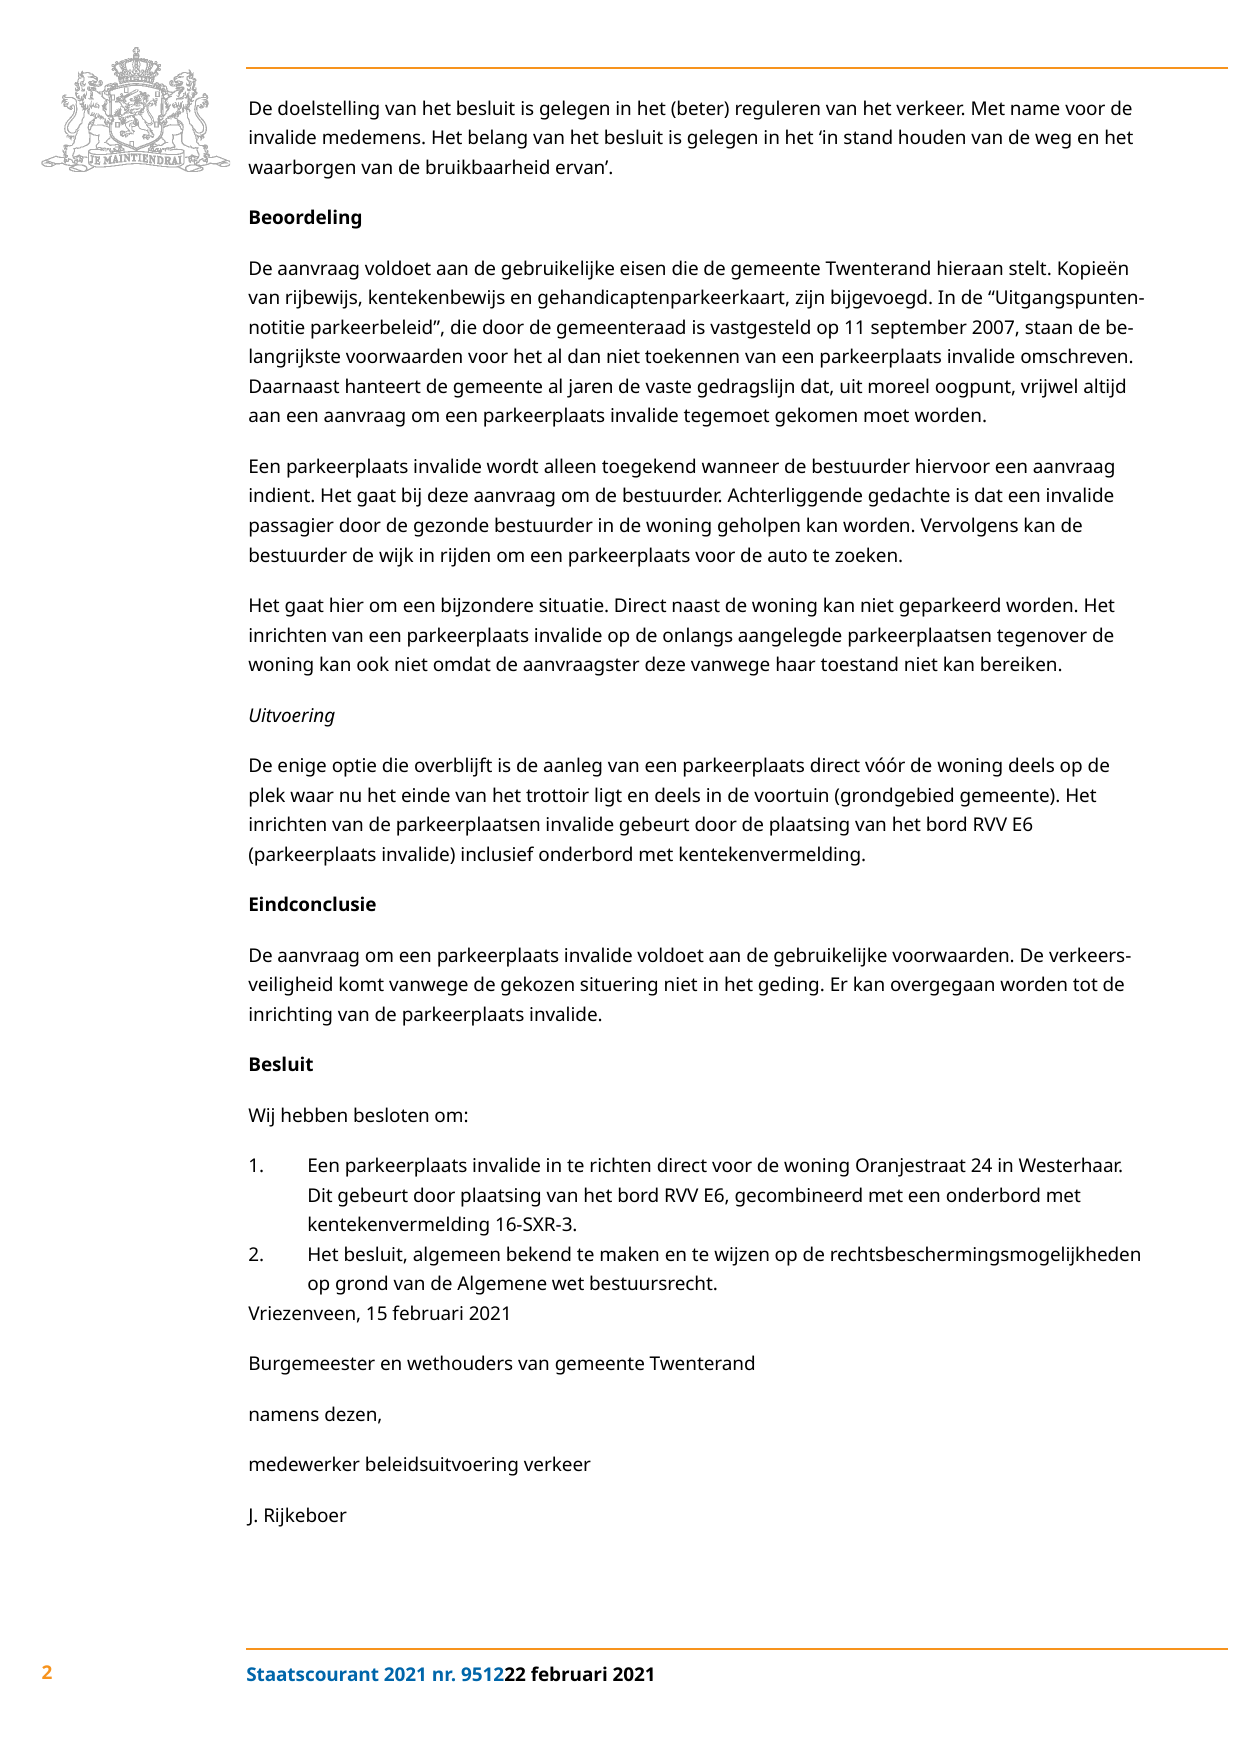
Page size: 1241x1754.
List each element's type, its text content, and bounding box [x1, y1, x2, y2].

text namens dezen, [248, 1401, 1152, 1427]
picture [41, 47, 231, 172]
text Besluit [248, 1051, 1152, 1077]
text Burgemeester en wethouders van gemeente Twenterand [248, 1351, 1152, 1376]
text Een parkeerplaats invalide wordt alleen toegekend wanneer de bestuurder hiervoor een aanvraag indient. Het gaat bij deze aanvraag om de bestuurder. Achterliggende gedachte is dat een invalide passagier door de gezonde bestuurder in de woning geholpen kan worden. Vervolgens kan de bestuurder de wijk in rijden om een parkeerplaats voor de auto te zoeken. [248, 453, 1152, 568]
text Wij hebben besloten om: [248, 1102, 1152, 1128]
text medewerker beleidsuitvoering verkeer [248, 1451, 1152, 1477]
list Dit gebeurt door plaatsing van het bord RVV E6, gecombineerd met een onderbord met kentekenvermelding 16-SXR-3. [248, 1182, 1152, 1237]
text Vriezenveen, 15 februari 2021 [248, 1300, 1152, 1326]
list Een parkeerplaats invalide in te richten direct voor de woning Oranjestraat 24 in Westerhaar. [248, 1152, 1152, 1178]
text J. Rijkeboer [248, 1502, 1152, 1528]
text Uitvoering [248, 702, 1152, 728]
text De doelstelling van het besluit is gelegen in het (beter) reguleren van het verkeer. Met name voor de invalide medemens. Het belang van het besluit is gelegen in het ‘in stand houden van de weg en het waarborgen van de bruikbaarheid ervan’. [248, 95, 1152, 180]
list op grond van de Algemene wet bestuursrecht. [248, 1271, 1152, 1296]
text De aanvraag voldoet aan de gebruikelijke eisen die de gemeente Twenterand hieraan stelt. Kopieën van rijbewijs, kentekenbewijs en gehandicaptenparkeerkaart, zijn bijgevoegd. In de “Uitgangspunten-notitie parkeerbeleid”, die door de gemeenteraad is vastgesteld op 11 september 2007, staan de be-langrijkste voorwaarden voor het al dan niet toekennen van een parkeerplaats invalide omschreven. Daarnaast hanteert de gemeente al jaren de vaste gedragslijn dat, uit moreel oogpunt, vrijwel altijd aan een aanvraag om een parkeerplaats invalide tegemoet gekomen moet worden. [248, 255, 1152, 428]
text De aanvraag om een parkeerplaats invalide voldoet aan de gebruikelijke voorwaarden. De verkeers-veiligheid komt vanwege de gekozen situering niet in het geding. Er kan overgegaan worden tot de inrichting van de parkeerplaats invalide. [248, 942, 1152, 1027]
text Het gaat hier om een bijzondere situatie. Direct naast de woning kan niet geparkeerd worden. Het inrichten van een parkeerplaats invalide op de onlangs aangelegde parkeerplaatsen tegenover de woning kan ook niet omdat de aanvraagster deze vanwege haar toestand niet kan bereiken. [248, 592, 1152, 677]
text Eindconclusie [248, 891, 1152, 917]
list Het besluit, algemeen bekend te maken en te wijzen op de rechtsbeschermingsmogelijkheden [248, 1241, 1152, 1267]
text De enige optie die overblijft is de aanleg van een parkeerplaats direct vóór de woning deels op de plek waar nu het einde van het trottoir ligt en deels in de voortuin (grondgebied gemeente). Het inrichten van de parkeerplaatsen invalide gebeurt door de plaatsing van het bord RVV E6 (parkeerplaats invalide) inclusief onderbord met kentekenvermelding. [248, 752, 1152, 867]
text Beoordeling [248, 204, 1152, 230]
